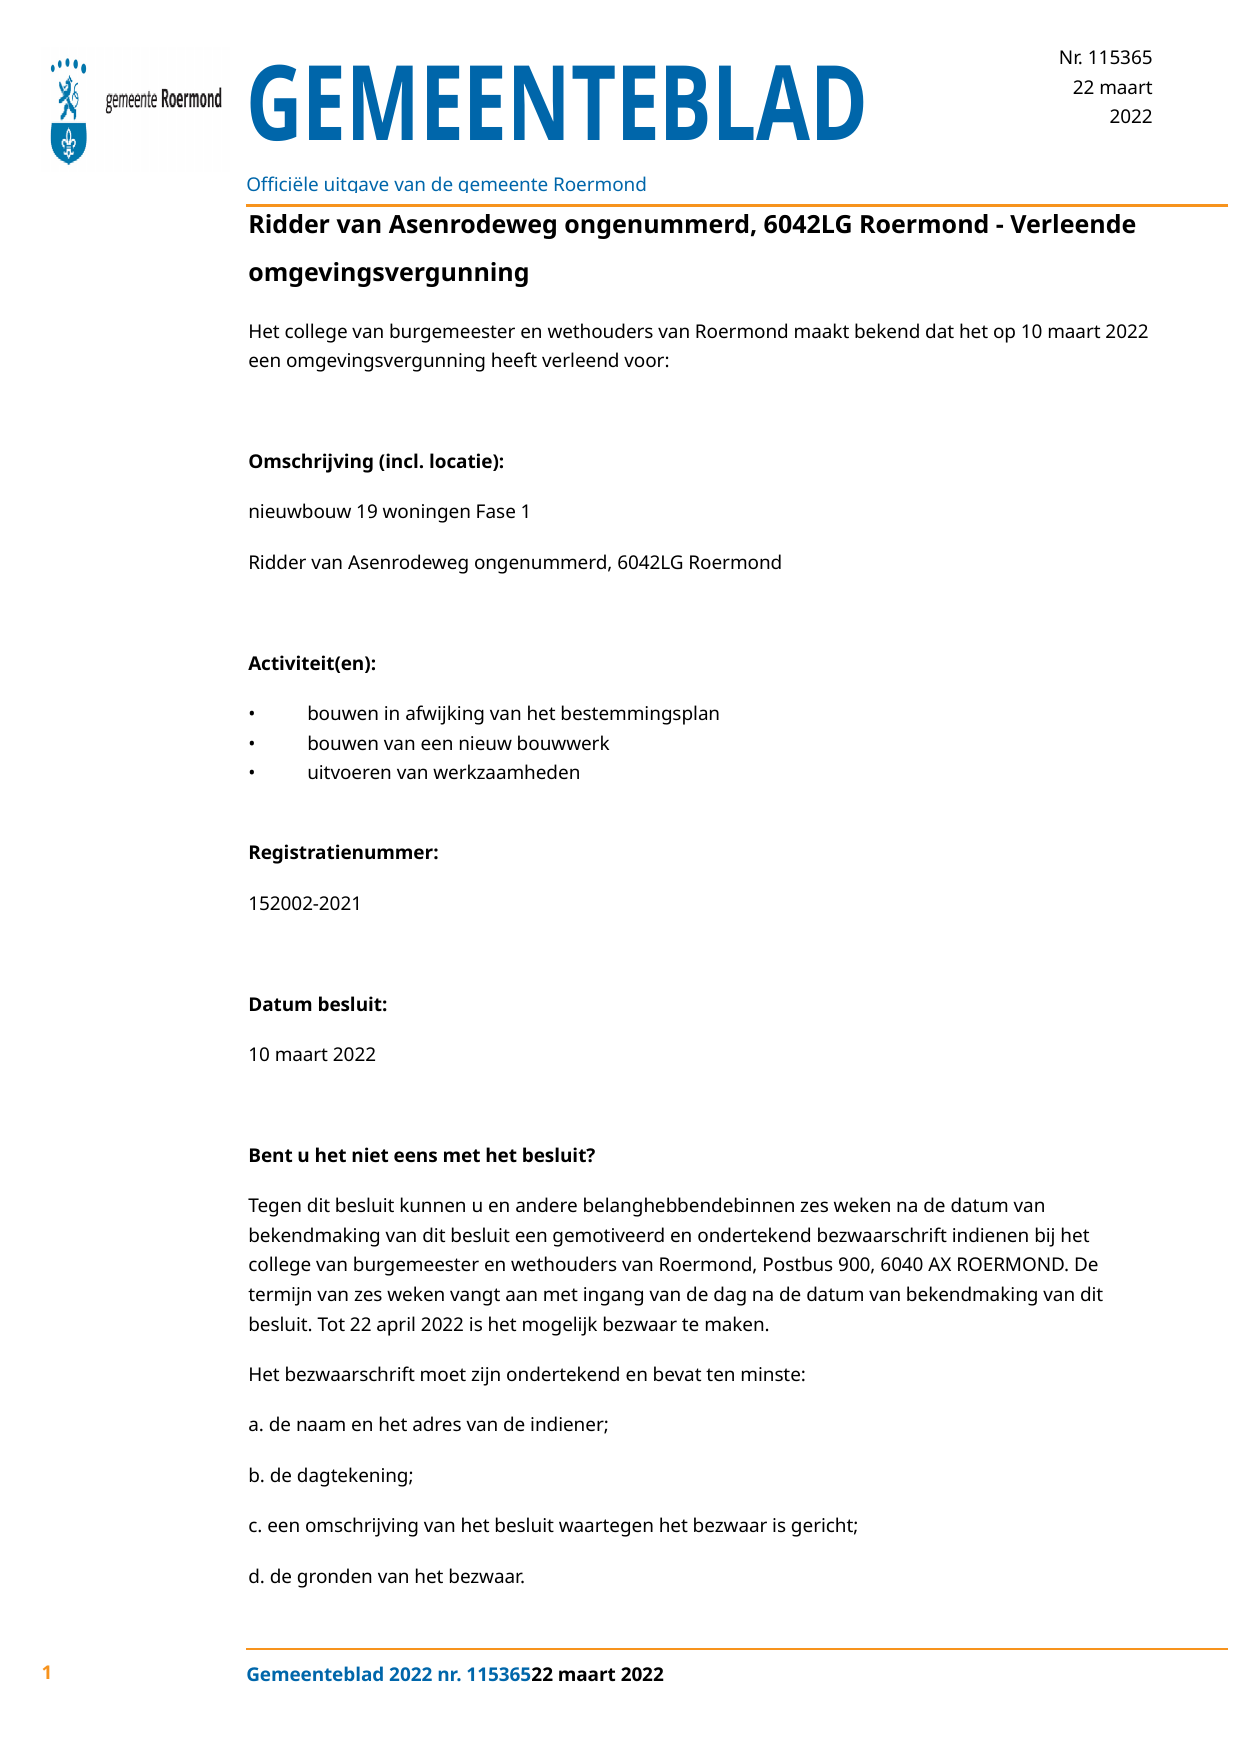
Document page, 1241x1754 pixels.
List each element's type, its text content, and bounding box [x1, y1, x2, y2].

text Het bezwaarschrift moet zijn ondertekend en bevat ten minste: [248, 1361, 1152, 1387]
list uitvoeren van werkzaamheden [248, 759, 1152, 785]
text Registratienummer: [248, 839, 1152, 865]
picture [41, 47, 231, 172]
text 152002-2021 [248, 890, 1152, 916]
text Het college van burgemeester en wethouders van Roermond maakt bekend dat het op 10 maart 2022 een omgevingsvergunning heeft verleend voor: [248, 318, 1152, 373]
text Datum besluit: [248, 991, 1152, 1017]
text Ridder van Asenrodeweg ongenummerd, 6042LG Roermond - Verleende omgevingsvergunning [248, 207, 1152, 288]
text Activiteit(en): [248, 650, 1152, 676]
text Omschrijving (incl. locatie): [248, 448, 1152, 474]
text d. de gronden van het bezwaar. [248, 1563, 1152, 1589]
text 10 maart 2022 [248, 1041, 1152, 1067]
text a. de naam en het adres van de indiener; [248, 1412, 1152, 1437]
list bouwen in afwijking van het bestemmingsplan [248, 700, 1152, 726]
text nieuwbouw 19 woningen Fase 1 [248, 499, 1152, 524]
text Tegen dit besluit kunnen u en andere belanghebbendebinnen zes weken na de datum van bekendmaking van dit besluit een gemotiveerd en ondertekend bezwaarschrift indienen bij het college van burgemeester en wethouders van Roermond, Postbus 900, 6040 AX ROERMOND. De termijn van zes weken vangt aan met ingang van de dag na de datum van bekendmaking van dit besluit. Tot 22 april 2022 is het mogelijk bezwaar te maken. [248, 1192, 1152, 1337]
text c. een omschrijving van het besluit waartegen het bezwaar is gericht; [248, 1512, 1152, 1538]
list bouwen van een nieuw bouwwerk [248, 730, 1152, 756]
text Bent u het niet eens met het besluit? [248, 1142, 1152, 1168]
text Ridder van Asenrodeweg ongenummerd, 6042LG Roermond [248, 549, 1152, 575]
text b. de dagtekening; [248, 1462, 1152, 1488]
